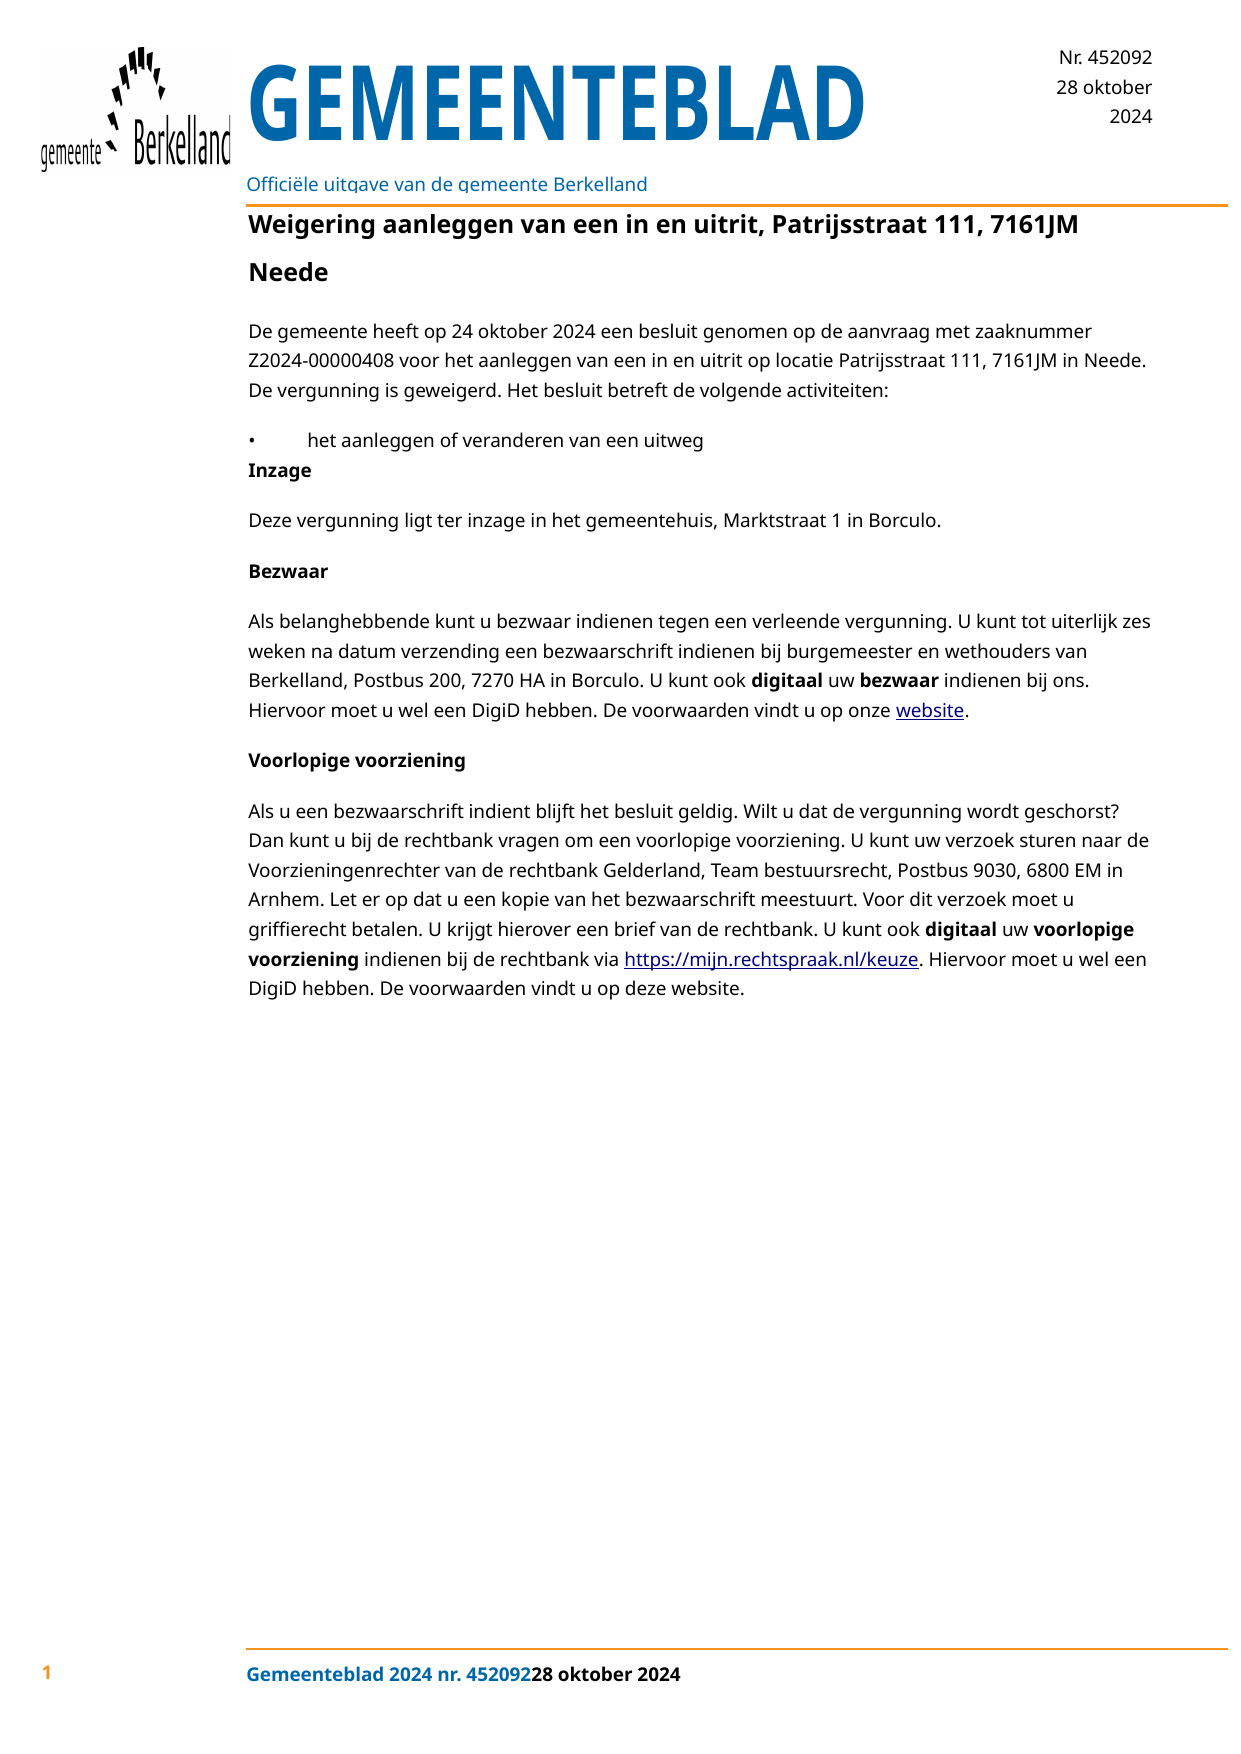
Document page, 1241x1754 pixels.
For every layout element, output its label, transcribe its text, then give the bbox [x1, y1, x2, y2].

picture [41, 47, 231, 172]
text Als u een bezwaarschrift indient blijft het besluit geldig. Wilt u dat de vergunning wordt geschorst? Dan kunt u bij de rechtbank vragen om een voorlopige voorziening. U kunt uw verzoek sturen naar de Voorzieningenrechter van de rechtbank Gelderland, Team bestuursrecht, Postbus 9030, 6800 EM in Arnhem. Let er op dat u een kopie van het bezwaarschrift meestuurt. Voor dit verzoek moet u griffierecht betalen. U krijgt hierover een brief van de rechtbank. U kunt ook digitaal uw voorlopige voorziening indienen bij de rechtbank via https://mijn.rechtspraak.nl/keuze. Hiervoor moet u wel een DigiD hebben. De voorwaarden vindt u op deze website. [248, 798, 1152, 1001]
list het aanleggen of veranderen van een uitweg [248, 427, 1152, 453]
text Voorlopige voorziening [248, 747, 1152, 773]
text Bezwaar [248, 558, 1152, 584]
text De gemeente heeft op 24 oktober 2024 een besluit genomen op de aanvraag met zaaknummer Z2024-00000408 voor het aanleggen van een in en uitrit op locatie Patrijsstraat 111, 7161JM in Neede. De vergunning is geweigerd. Het besluit betreft de volgende activiteiten: [248, 318, 1152, 403]
text Inzage [248, 457, 1152, 483]
text Weigering aanleggen van een in en uitrit, Patrijsstraat 111, 7161JM Neede [248, 207, 1152, 288]
text Deze vergunning ligt ter inzage in het gemeentehuis, Marktstraat 1 in Borculo. [248, 507, 1152, 533]
text Als belanghebbende kunt u bezwaar indienen tegen een verleende vergunning. U kunt tot uiterlijk zes weken na datum verzending een bezwaarschrift indienen bij burgemeester en wethouders van Berkelland, Postbus 200, 7270 HA in Borculo. U kunt ook digitaal uw bezwaar indienen bij ons. Hiervoor moet u wel een DigiD hebben. De voorwaarden vindt u op onze website. [248, 608, 1152, 723]
